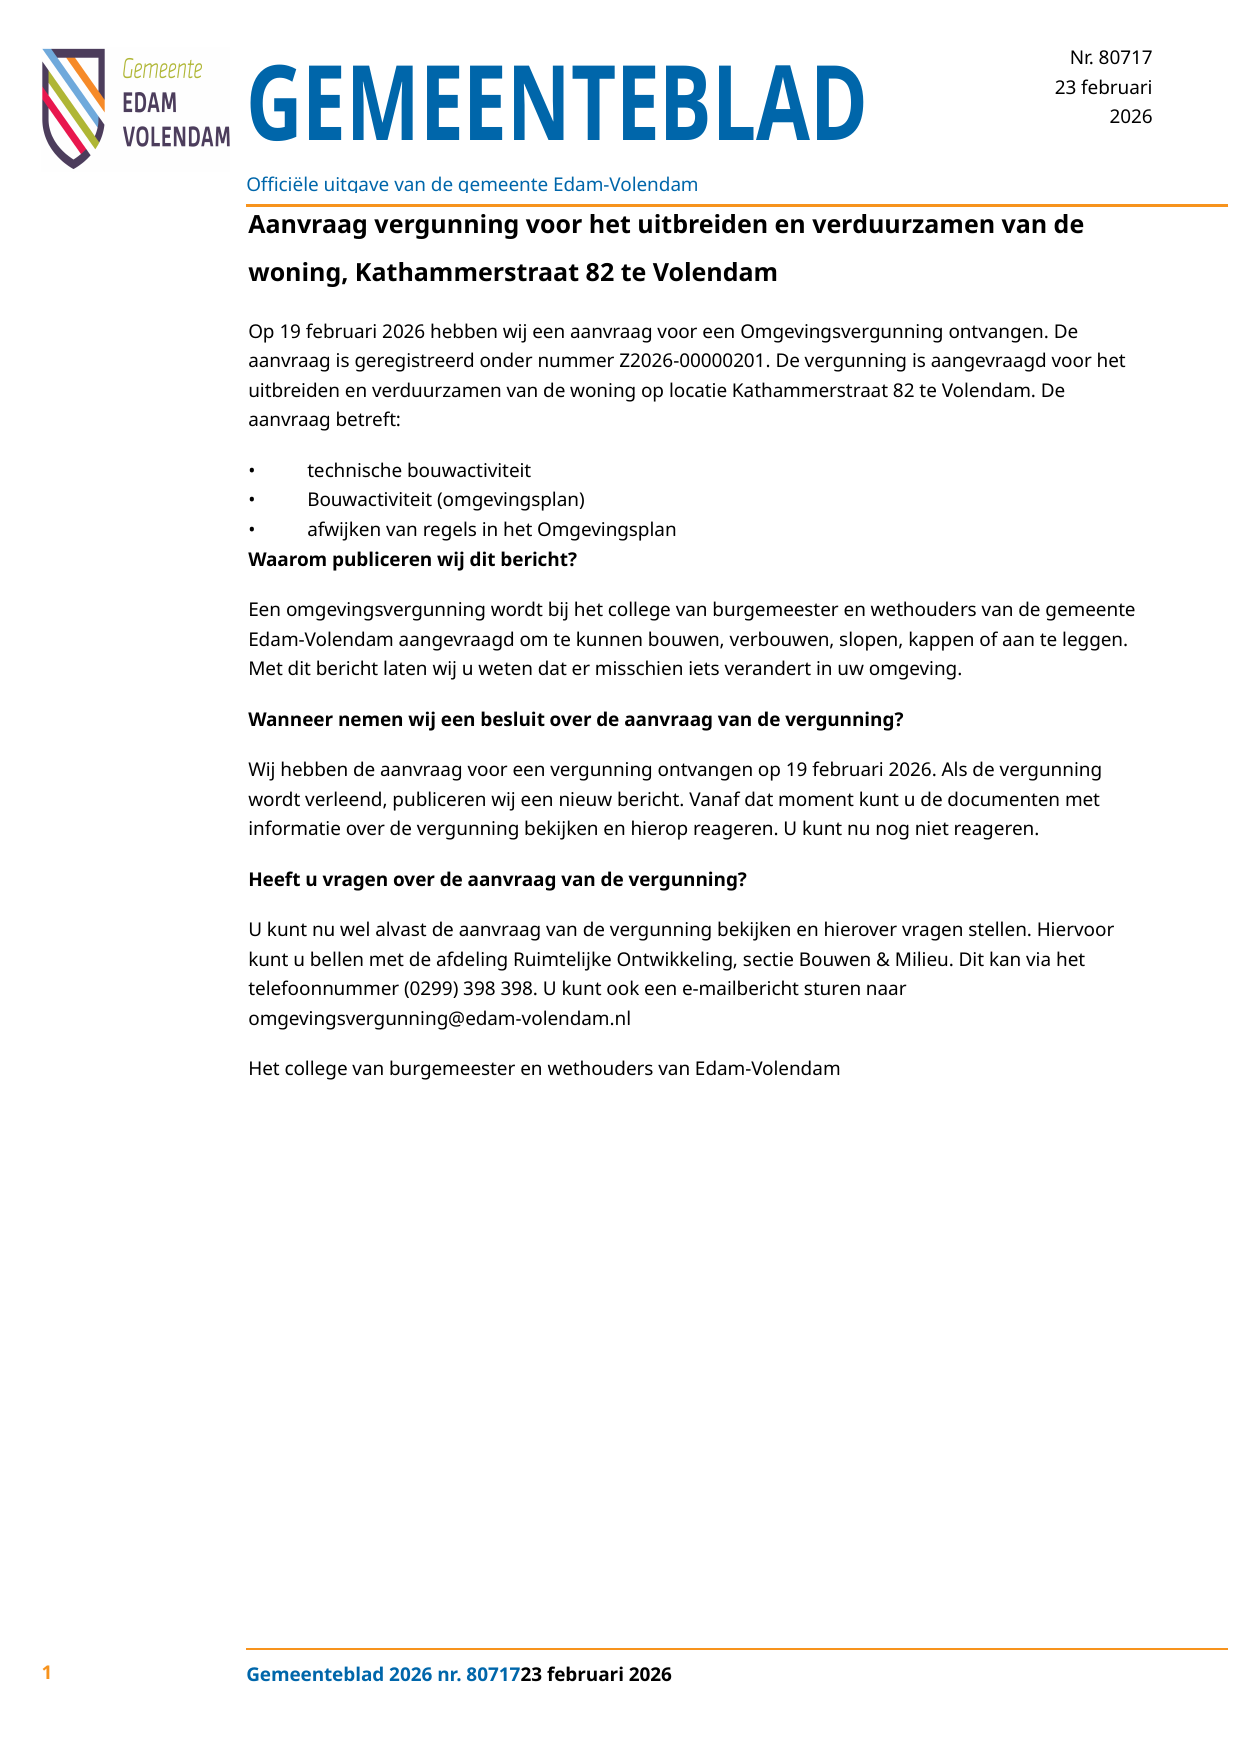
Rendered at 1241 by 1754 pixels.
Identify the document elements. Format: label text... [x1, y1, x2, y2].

text Heeft u vragen over de aanvraag van de vergunning? [248, 866, 1152, 892]
picture [41, 47, 231, 172]
text Een omgevingsvergunning wordt bij het college van burgemeester en wethouders van de gemeente Edam-Volendam aangevraagd om te kunnen bouwen, verbouwen, slopen, kappen of aan te leggen. Met dit bericht laten wij u weten dat er misschien iets verandert in uw omgeving. [248, 596, 1152, 681]
text Wij hebben de aanvraag voor een vergunning ontvangen op 19 februari 2026. Als de vergunning wordt verleend, publiceren wij een nieuw bericht. Vanaf dat moment kunt u de documenten met informatie over de vergunning bekijken en hierop reageren. U kunt nu nog niet reageren. [248, 756, 1152, 841]
text Op 19 februari 2026 hebben wij een aanvraag voor een Omgevingsvergunning ontvangen. De aanvraag is geregistreerd onder nummer Z2026-00000201. De vergunning is aangevraagd voor het uitbreiden en verduurzamen van de woning op locatie Kathammerstraat 82 te Volendam. De aanvraag betreft: [248, 318, 1152, 432]
text Het college van burgemeester en wethouders van Edam-Volendam [248, 1055, 1152, 1081]
text Wanneer nemen wij een besluit over de aanvraag van de vergunning? [248, 706, 1152, 732]
text Waarom publiceren wij dit bericht? [248, 546, 1152, 572]
list afwijken van regels in het Omgevingsplan [248, 516, 1152, 542]
list Bouwactiviteit (omgevingsplan) [248, 487, 1152, 512]
text U kunt nu wel alvast de aanvraag van de vergunning bekijken en hierover vragen stellen. Hiervoor kunt u bellen met de afdeling Ruimtelijke Ontwikkeling, sectie Bouwen & Milieu. Dit kan via het telefoonnummer (0299) 398 398. U kunt ook een e-mailbericht sturen naar omgevingsvergunning@edam-volendam.nl [248, 916, 1152, 1031]
list technische bouwactiviteit [248, 457, 1152, 483]
text Aanvraag vergunning voor het uitbreiden en verduurzamen van de woning, Kathammerstraat 82 te Volendam [248, 207, 1152, 288]
